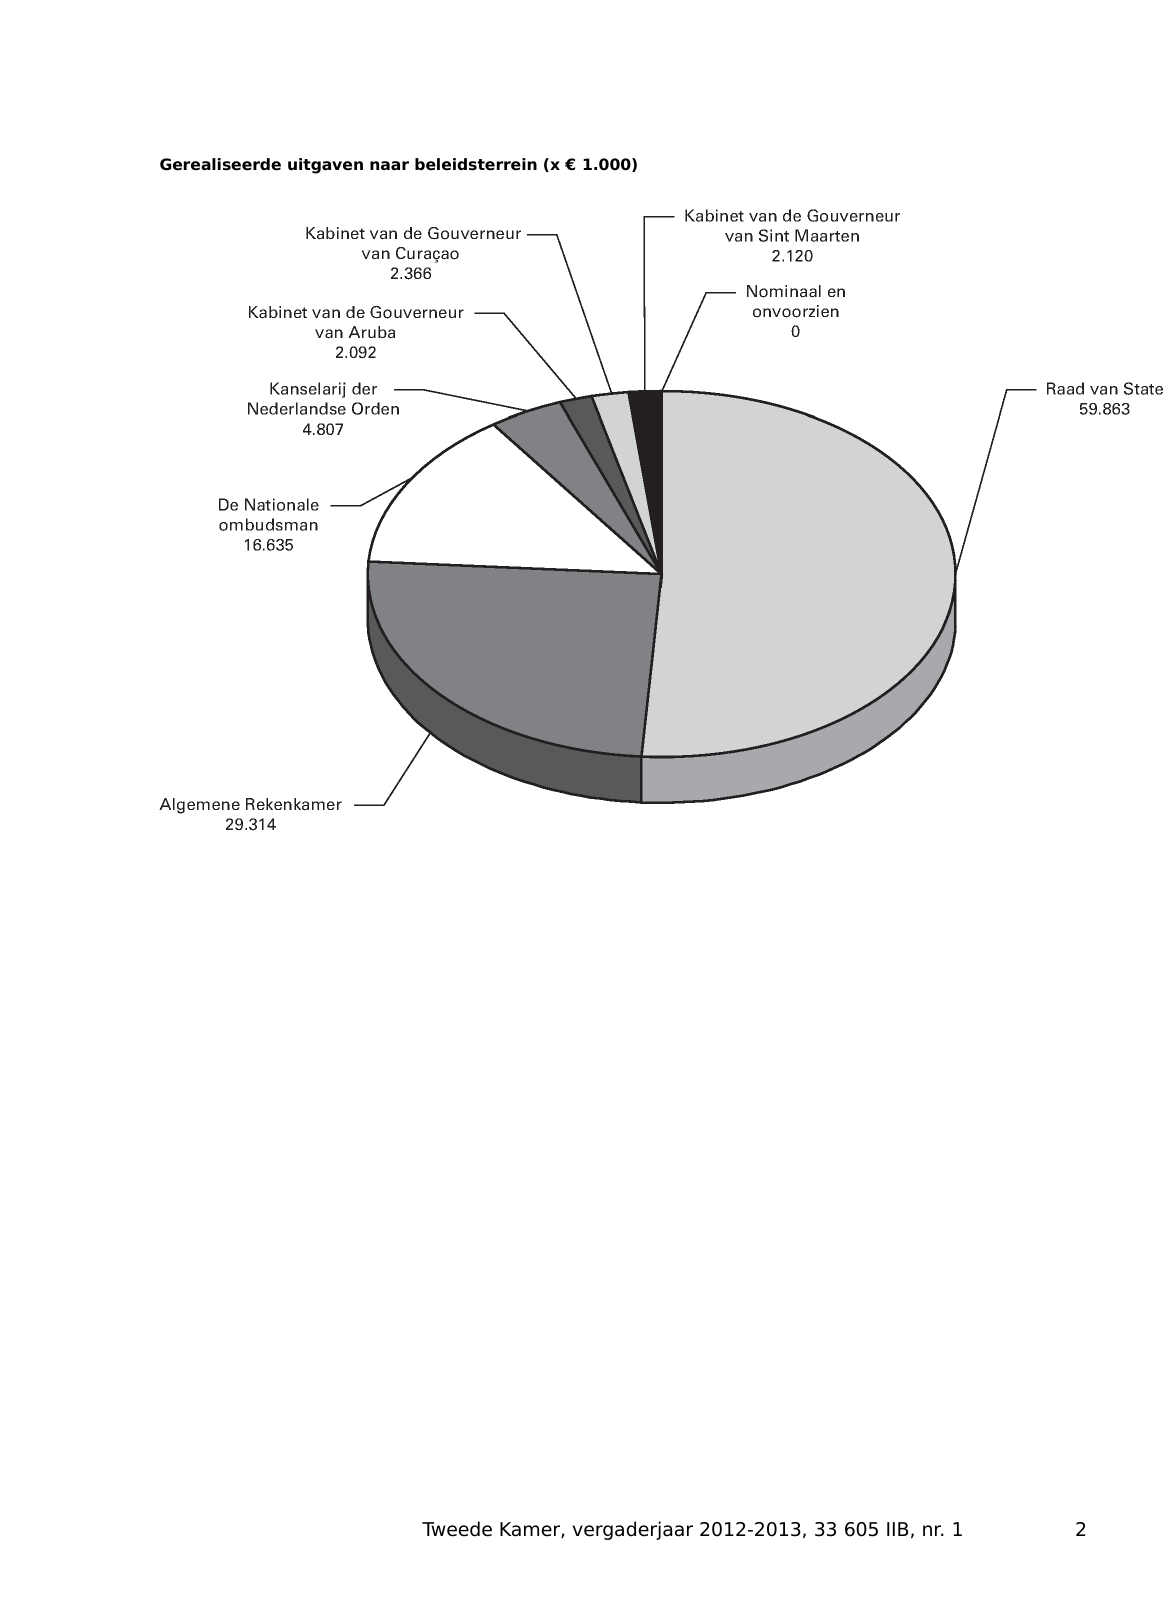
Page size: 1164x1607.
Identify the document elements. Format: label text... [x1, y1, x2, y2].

text Gerealiseerde uitgaven naar beleidsterrein (x € 1.000) [159, 156, 1163, 174]
picture [159, 207, 1164, 834]
